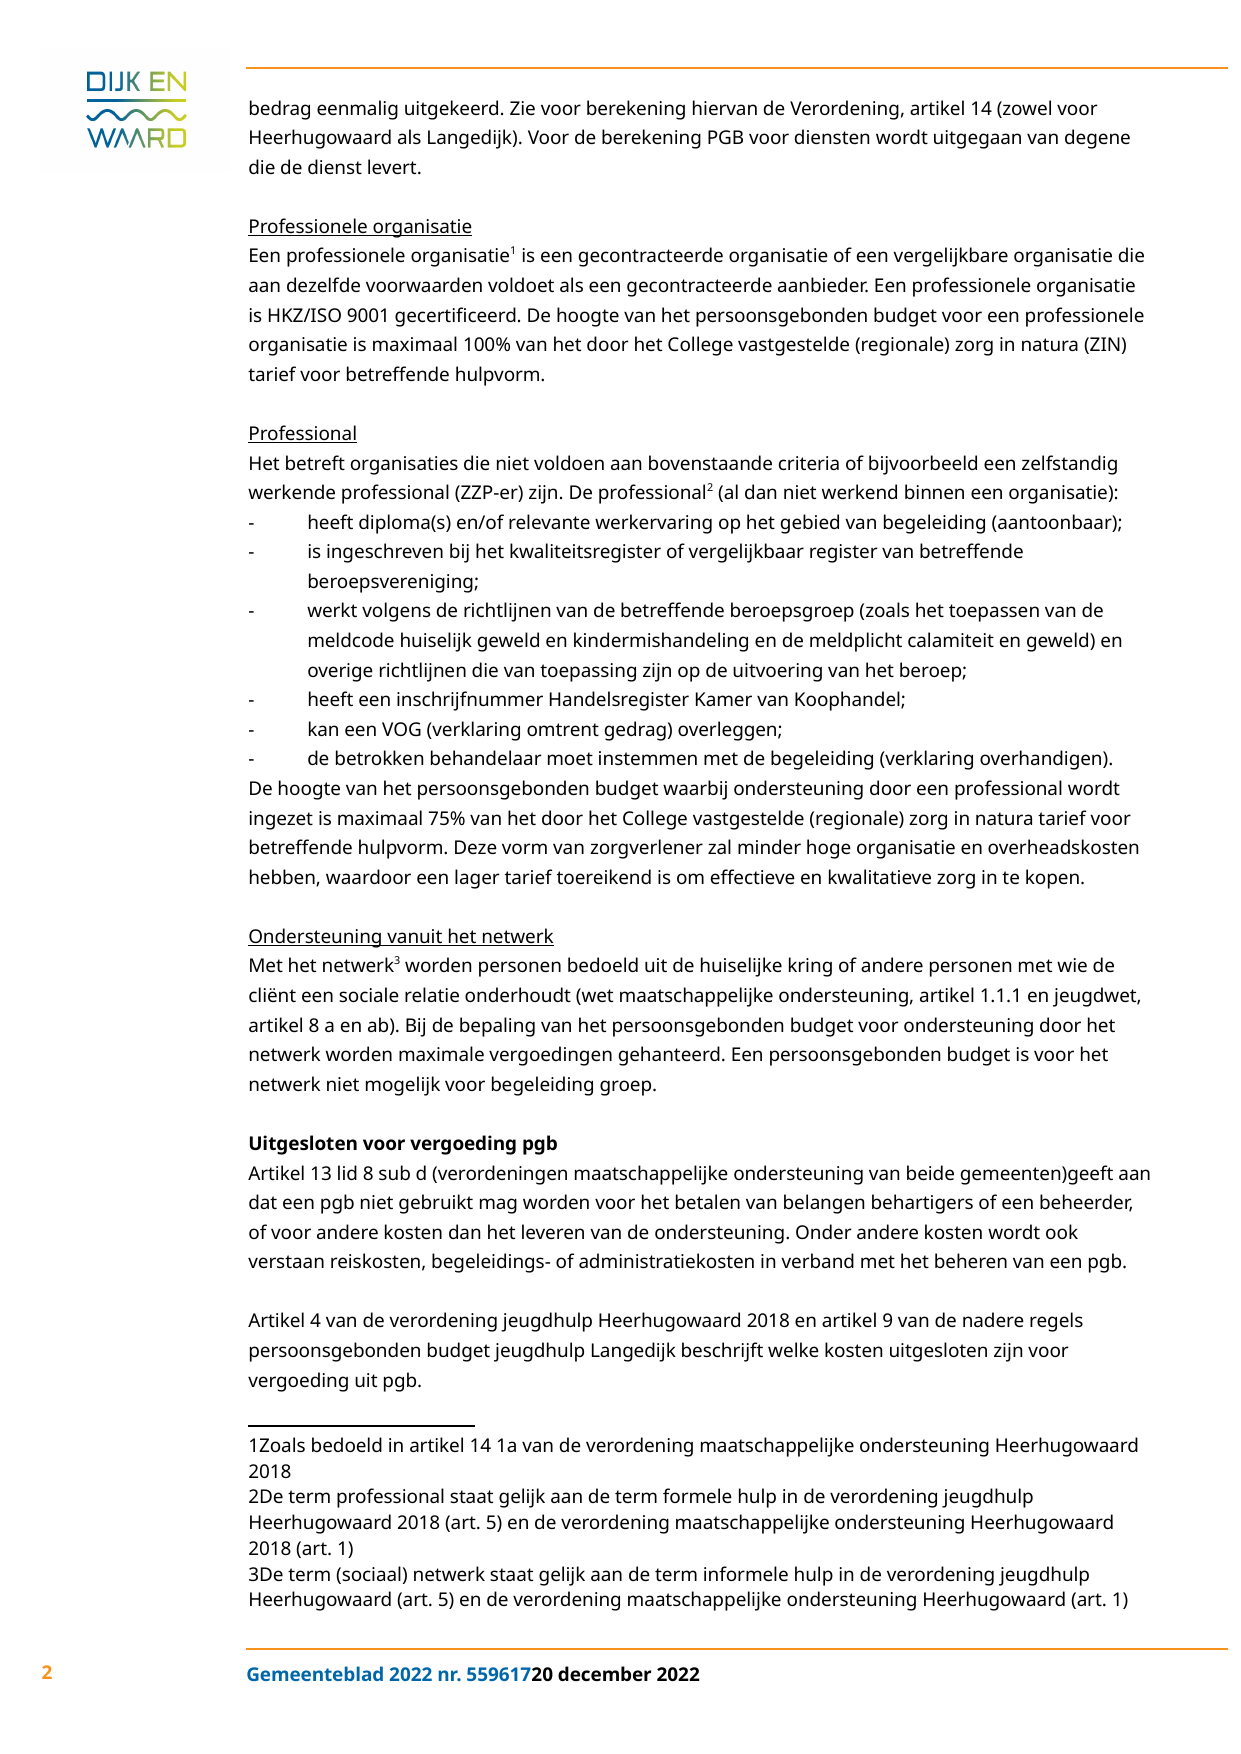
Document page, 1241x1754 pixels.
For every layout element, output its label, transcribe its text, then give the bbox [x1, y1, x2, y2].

picture [41, 47, 231, 172]
text De hoogte van het persoonsgebonden budget waarbij ondersteuning door een professional wordt ingezet is maximaal 75% van het door het College vastgestelde (regionale) zorg in natura tarief voor betreffende hulpvorm. Deze vorm van zorgverlener zal minder hoge organisatie en overheadskosten hebben, waardoor een lager tarief toereikend is om effectieve en kwalitatieve zorg in te kopen. [248, 775, 1152, 890]
text De term (sociaal) netwerk staat gelijk aan de term informele hulp in de verordening jeugdhulp Heerhugowaard (art. 5) en de verordening maatschappelijke ondersteuning Heerhugowaard (art. 1) [248, 1561, 1152, 1612]
text De term professional staat gelijk aan de term formele hulp in de verordening jeugdhulp Heerhugowaard 2018 (art. 5) en de verordening maatschappelijke ondersteuning Heerhugowaard 2018 (art. 1) [248, 1483, 1152, 1561]
text Een professionele organisatie is een gecontracteerde organisatie of een vergelijkbare organisatie die aan dezelfde voorwaarden voldoet als een gecontracteerde aanbieder. Een professionele organisatie is HKZ/ISO 9001 gecertificeerd. De hoogte van het persoonsgebonden budget voor een professionele organisatie is maximaal 100% van het door het College vastgestelde (regionale) zorg in natura (ZIN) tarief voor betreffende hulpvorm. [248, 243, 1152, 387]
text Met het netwerk worden personen bedoeld uit de huiselijke kring of andere personen met wie de cliënt een sociale relatie onderhoudt (wet maatschappelijke ondersteuning, artikel 1.1.1 en jeugdwet, artikel 8 a en ab). Bij de bepaling van het persoonsgebonden budget voor ondersteuning door het netwerk worden maximale vergoedingen gehanteerd. Een persoonsgebonden budget is voor het netwerk niet mogelijk voor begeleiding groep. [248, 953, 1152, 1097]
text Ondersteuning vanuit het netwerk [248, 923, 1152, 949]
text Professionele organisatie [248, 213, 1152, 239]
list werkt volgens de richtlijnen van de betreffende beroepsgroep (zoals het toepassen van de meldcode huiselijk geweld en kindermishandeling en de meldplicht calamiteit en geweld) en overige richtlijnen die van toepassing zijn op de uitvoering van het beroep; [248, 598, 1152, 683]
text Het betreft organisaties die niet voldoen aan bovenstaande criteria of bijvoorbeeld een zelfstandig werkende professional (ZZP-er) zijn. De professional (al dan niet werkend binnen een organisatie): [248, 450, 1152, 505]
text Artikel 13 lid 8 sub d (verordeningen maatschappelijke ondersteuning van beide gemeenten)geeft aan dat een pgb niet gebruikt mag worden voor het betalen van belangen behartigers of een beheerder, of voor andere kosten dan het leveren van de ondersteuning. Onder andere kosten wordt ook verstaan reiskosten, begeleidings- of administratiekosten in verband met het beheren van een pgb. [248, 1160, 1152, 1274]
text bedrag eenmalig uitgekeerd. Zie voor berekening hiervan de Verordening, artikel 14 (zowel voor Heerhugowaard als Langedijk). Voor de berekening PGB voor diensten wordt uitgegaan van degene die de dienst levert. [248, 95, 1152, 180]
text Zoals bedoeld in artikel 14 1a van de verordening maatschappelijke ondersteuning Heerhugowaard 2018 [248, 1432, 1152, 1483]
text Uitgesloten voor vergoeding pgb [248, 1130, 1152, 1156]
list heeft een inschrijfnummer Handelsregister Kamer van Koophandel; [248, 686, 1152, 712]
list heeft diploma(s) en/of relevante werkervaring op het gebied van begeleiding (aantoonbaar); [248, 509, 1152, 535]
list is ingeschreven bij het kwaliteitsregister of vergelijkbaar register van betreffende beroepsvereniging; [248, 538, 1152, 594]
list kan een VOG (verklaring omtrent gedrag) overleggen; [248, 716, 1152, 742]
text Artikel 4 van de verordening jeugdhulp Heerhugowaard 2018 en artikel 9 van de nadere regels persoonsgebonden budget jeugdhulp Langedijk beschrijft welke kosten uitgesloten zijn voor vergoeding uit pgb. [248, 1308, 1152, 1393]
text Professional [248, 420, 1152, 446]
list de betrokken behandelaar moet instemmen met de begeleiding (verklaring overhandigen). [248, 746, 1152, 771]
